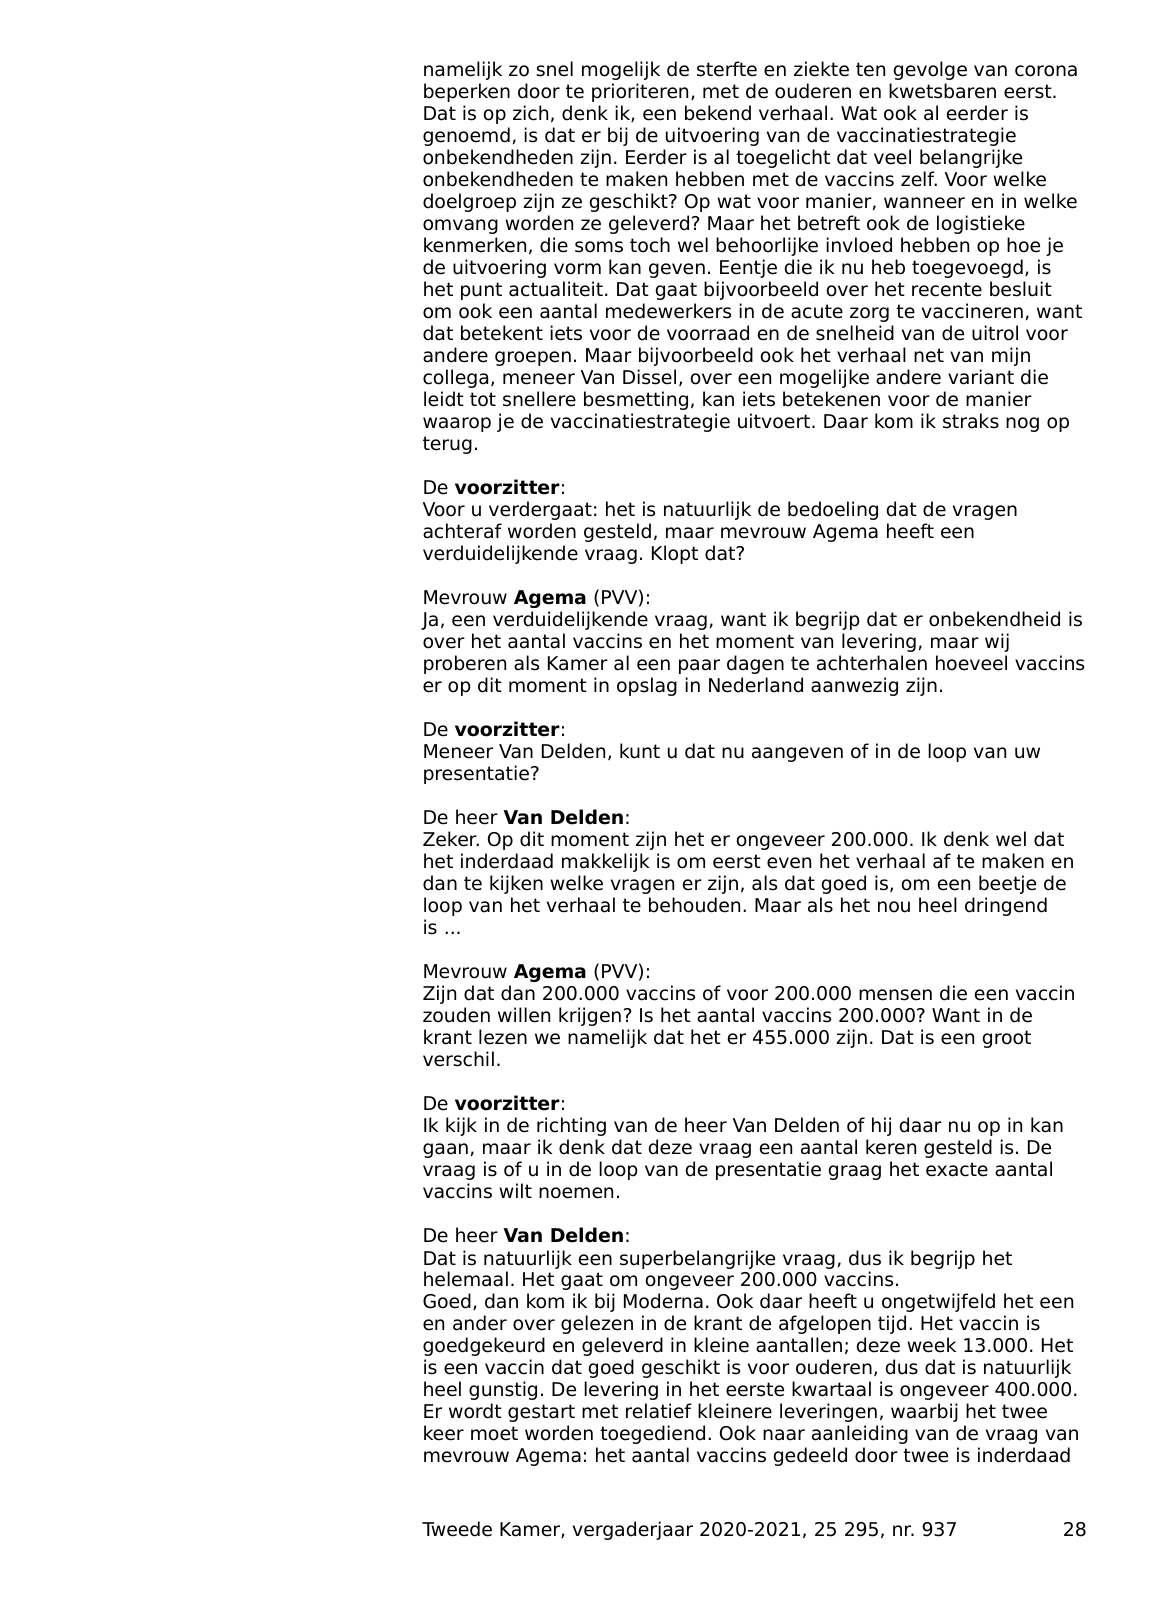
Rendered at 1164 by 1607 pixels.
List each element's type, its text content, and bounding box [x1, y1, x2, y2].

text Mevrouw Agema (PVV): [422, 587, 1087, 609]
text Ja, een verduidelijkende vraag, want ik begrijp dat er onbekendheid is over het aantal vaccins en het moment van levering, maar wij proberen als Kamer al een paar dagen te achterhalen hoeveel vaccins er op dit moment in opslag in Nederland aanwezig zijn. [422, 609, 1087, 697]
text De heer Van Delden: [422, 807, 1087, 829]
text De voorzitter: [422, 1093, 1087, 1115]
text Dat is natuurlijk een superbelangrijke vraag, dus ik begrijp het helemaal. Het gaat om ongeveer 200.000 vaccins. [422, 1247, 1087, 1291]
text Meneer Van Delden, kunt u dat nu aangeven of in de loop van uw presentatie? [422, 741, 1087, 785]
text Mevrouw Agema (PVV): [422, 961, 1087, 983]
text Zijn dat dan 200.000 vaccins of voor 200.000 mensen die een vaccin zouden willen krijgen? Is het aantal vaccins 200.000? Want in de krant lezen we namelijk dat het er 455.000 zijn. Dat is een groot verschil. [422, 983, 1087, 1071]
text De heer Van Delden: [422, 1225, 1087, 1247]
text Zeker. Op dit moment zijn het er ongeveer 200.000. Ik denk wel dat het inderdaad makkelijk is om eerst even het verhaal af te maken en dan te kijken welke vragen er zijn, als dat goed is, om een beetje de loop van het verhaal te behouden. Maar als het nou heel dringend is ... [422, 829, 1087, 939]
text namelijk zo snel mogelijk de sterfte en ziekte ten gevolge van corona beperken door te prioriteren, met de ouderen en kwetsbaren eerst. Dat is op zich, denk ik, een bekend verhaal. Wat ook al eerder is genoemd, is dat er bij de uitvoering van de vaccinatiestrategie onbekendheden zijn. Eerder is al toegelicht dat veel belangrijke onbekendheden te maken hebben met de vaccins zelf. Voor welke doelgroep zijn ze geschikt? Op wat voor manier, wanneer en in welke omvang worden ze geleverd? Maar het betreft ook de logistieke kenmerken, die soms toch wel behoorlijke invloed hebben op hoe je de uitvoering vorm kan geven. Eentje die ik nu heb toegevoegd, is het punt actualiteit. Dat gaat bijvoorbeeld over het recente besluit om ook een aantal medewerkers in de acute zorg te vaccineren, want dat betekent iets voor de voorraad en de snelheid van de uitrol voor andere groepen. Maar bijvoorbeeld ook het verhaal net van mijn collega, meneer Van Dissel, over een mogelijke andere variant die leidt tot snellere besmetting, kan iets betekenen voor de manier waarop je de vaccinatiestrategie uitvoert. Daar kom ik straks nog op terug. [422, 59, 1087, 455]
text Goed, dan kom ik bij Moderna. Ook daar heeft u ongetwijfeld het een en ander over gelezen in de krant de afgelopen tijd. Het vaccin is goedgekeurd en geleverd in kleine aantallen; deze week 13.000. Het is een vaccin dat goed geschikt is voor ouderen, dus dat is natuurlijk heel gunstig. De levering in het eerste kwartaal is ongeveer 400.000. Er wordt gestart met relatief kleinere leveringen, waarbij het twee keer moet worden toegediend. Ook naar aanleiding van de vraag van mevrouw Agema: het aantal vaccins gedeeld door twee is inderdaad [422, 1291, 1087, 1467]
text De voorzitter: [422, 719, 1087, 741]
text Ik kijk in de richting van de heer Van Delden of hij daar nu op in kan gaan, maar ik denk dat deze vraag een aantal keren gesteld is. De vraag is of u in de loop van de presentatie graag het exacte aantal vaccins wilt noemen. [422, 1115, 1087, 1203]
text De voorzitter: [422, 477, 1087, 499]
text Voor u verdergaat: het is natuurlijk de bedoeling dat de vragen achteraf worden gesteld, maar mevrouw Agema heeft een verduidelijkende vraag. Klopt dat? [422, 499, 1087, 565]
